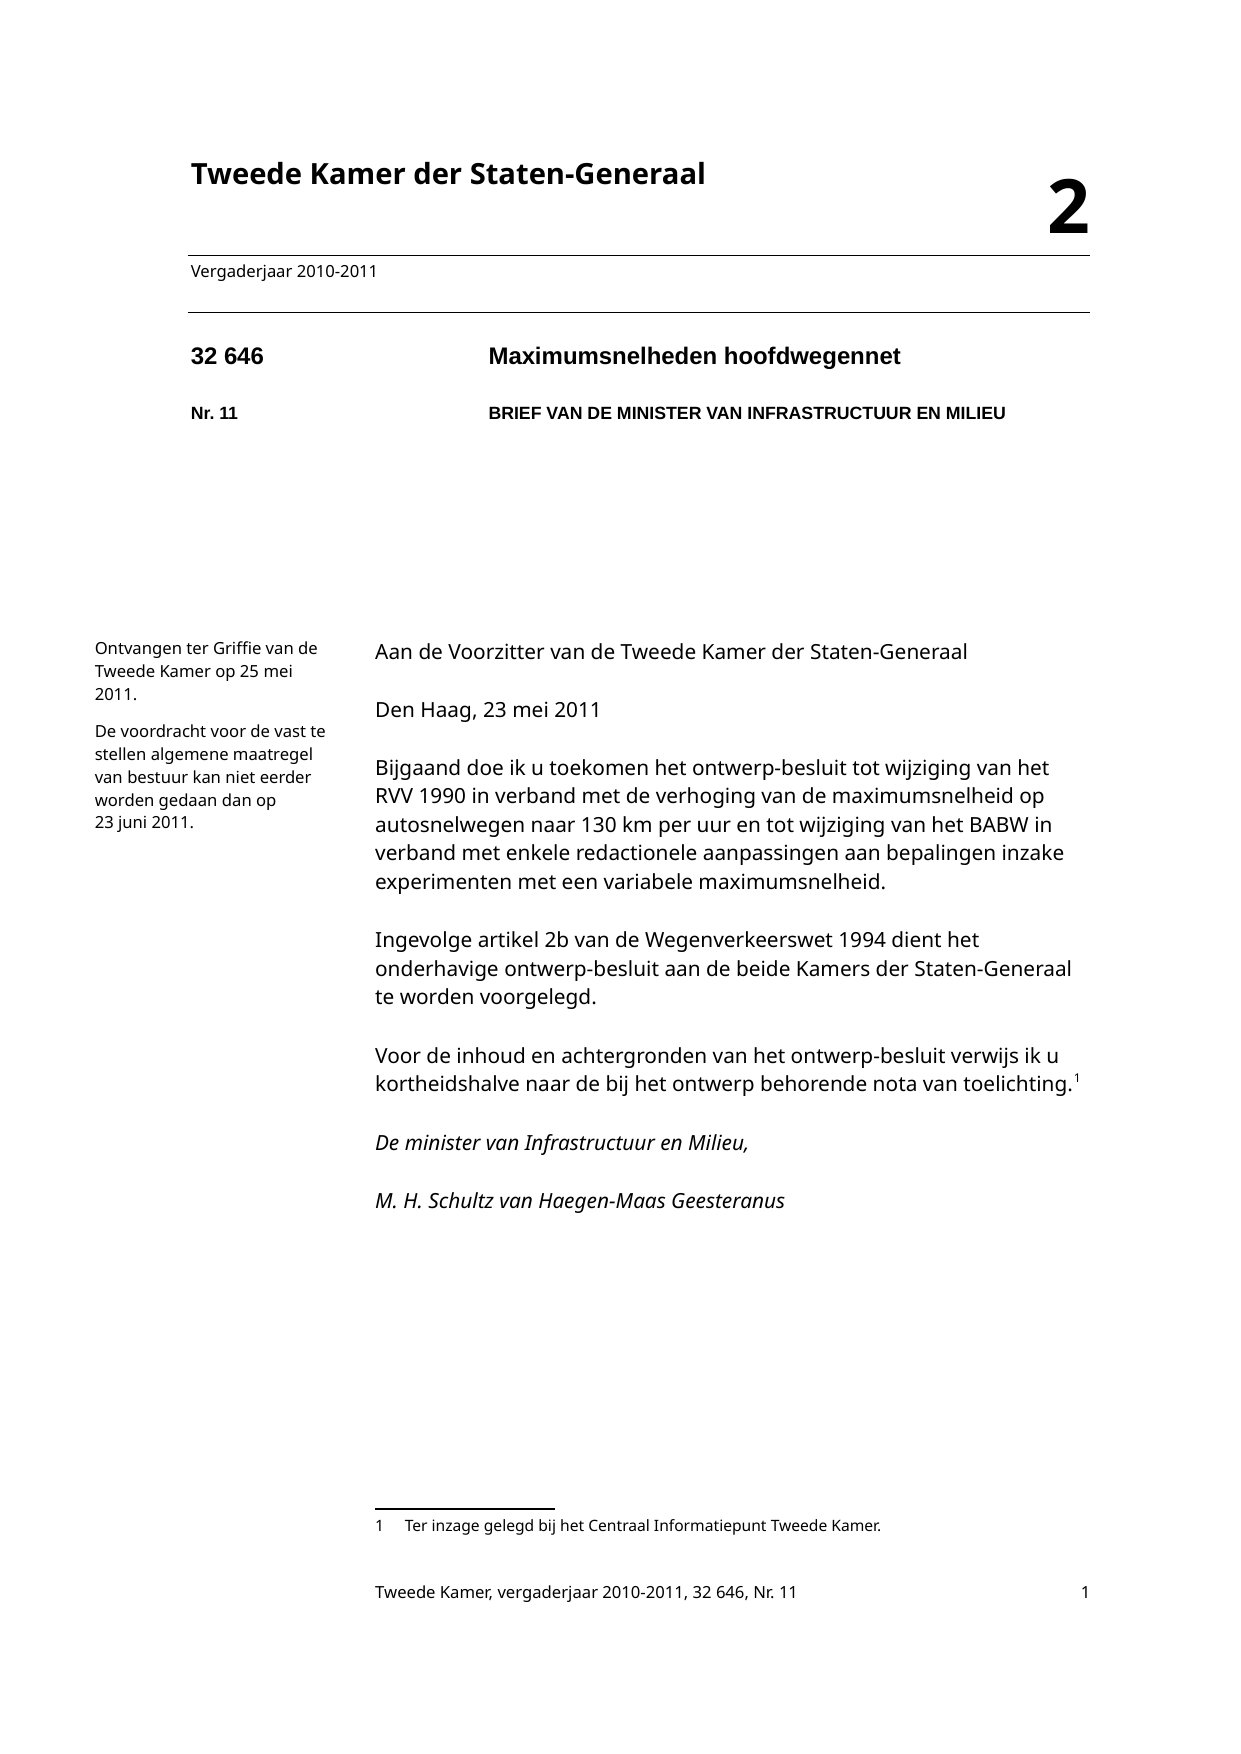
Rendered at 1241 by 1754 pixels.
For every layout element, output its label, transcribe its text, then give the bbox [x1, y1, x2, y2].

table_header Tweede Kamer der Staten-Generaal [188, 150, 909, 255]
text [94, 705, 328, 720]
table_cell 32 646 [188, 339, 485, 399]
table_cell Nr. 11 [188, 399, 485, 518]
text Ter inzage gelegd bij het Centraal Informatiepunt Tweede Kamer. [375, 1508, 1090, 1536]
table_cell Vergaderjaar 2010-2011 [188, 256, 485, 312]
text De voordracht voor de vast te stellen algemene maatregel van bestuur kan niet eerder worden gedaan dan op 23 juni 2011. [94, 720, 328, 833]
table_cell [485, 256, 1090, 312]
text Voor de inhoud en achtergronden van het ontwerp-besluit verwijs ik u kortheidshalve naar de bij het ontwerp behorende nota van toelichting. [375, 1041, 1090, 1098]
text Ontvangen ter Griffie van de Tweede Kamer op 25 mei 2011. [94, 637, 328, 705]
table_cell [188, 313, 485, 339]
table_header 2 [910, 150, 1090, 255]
text Ingevolge artikel 2b van de Wegenverkeerswet 1994 dient het onderhavige ontwerp-besluit aan de beide Kamers der Staten-Generaal te worden voorgelegd. [375, 925, 1090, 1011]
table_cell Maximumsnelheden hoofdwegennet [485, 339, 1090, 399]
table_cell [485, 313, 1090, 339]
text Bijgaand doe ik u toekomen het ontwerp-besluit tot wijziging van het RVV 1990 in verband met de verhoging van de maximumsnelheid op autosnelwegen naar 130 km per uur en tot wijziging van het BABW in verband met enkele redactionele aanpassingen aan bepalingen inzake experimenten met een variabele maximumsnelheid. [375, 753, 1090, 895]
text De minister van Infrastructuur en Milieu, [375, 1128, 1090, 1156]
table_cell BRIEF VAN DE MINISTER VAN INFRASTRUCTUUR EN MILIEU [485, 399, 1090, 518]
text Den Haag, 23 mei 2011 [375, 695, 1090, 723]
text Aan de Voorzitter van de Tweede Kamer der Staten-Generaal [375, 637, 1090, 665]
text M. H. Schultz van Haegen-Maas Geesteranus [375, 1186, 1090, 1214]
